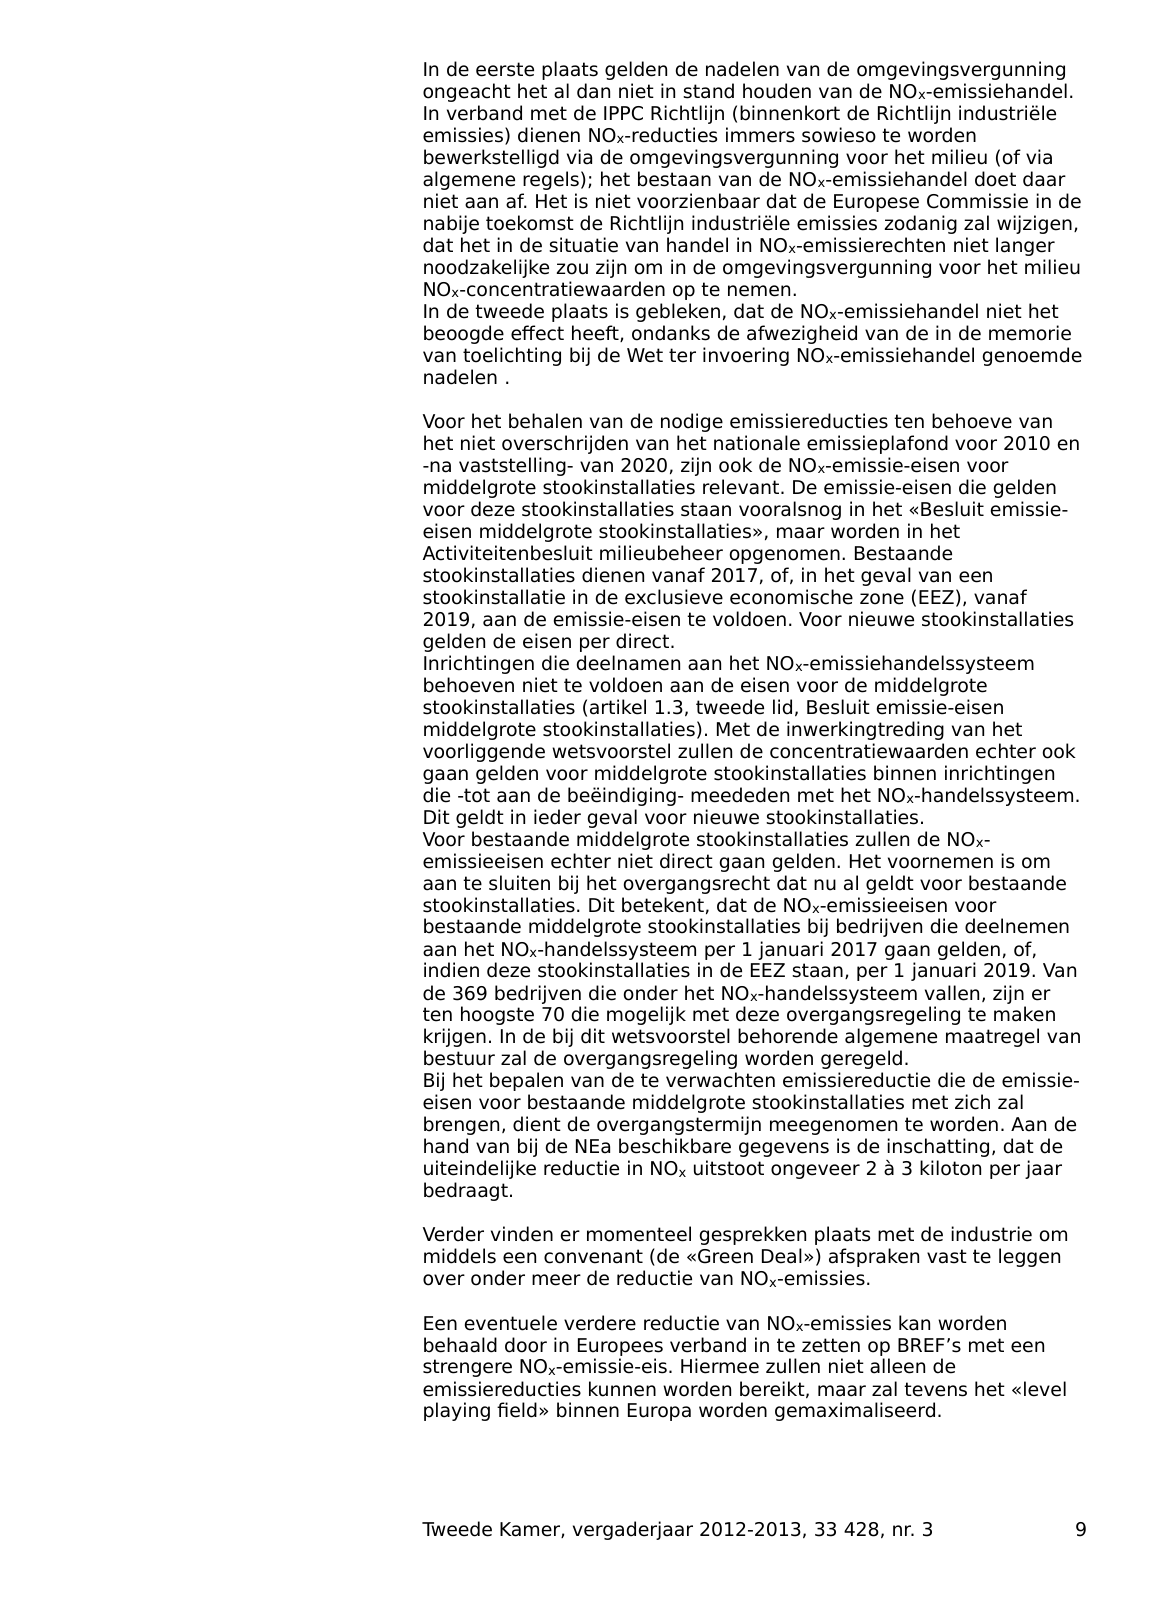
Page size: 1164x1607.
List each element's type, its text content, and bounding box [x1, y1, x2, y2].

text Voor het behalen van de nodige emissiereducties ten behoeve van het niet overschrijden van het nationale emissieplafond voor 2010 en -na vaststelling- van 2020, zijn ook de NOx-emissie-eisen voor middelgrote stookinstallaties relevant. De emissie-eisen die gelden voor deze stookinstallaties staan vooralsnog in het «Besluit emissie-eisen middelgrote stookinstallaties», maar worden in het Activiteitenbesluit milieubeheer opgenomen. Bestaande stookinstallaties dienen vanaf 2017, of, in het geval van een stookinstallatie in de exclusieve economische zone (EEZ), vanaf 2019, aan de emissie-eisen te voldoen. Voor nieuwe stookinstallaties gelden de eisen per direct. [422, 411, 1087, 653]
text Bij het bepalen van de te verwachten emissiereductie die de emissie-eisen voor bestaande middelgrote stookinstallaties met zich zal brengen, dient de overgangstermijn meegenomen te worden. Aan de hand van bij de NEa beschikbare gegevens is de inschatting, dat de uiteindelijke reductie in NOx uitstoot ongeveer 2 à 3 kiloton per jaar bedraagt. [422, 1070, 1087, 1202]
text Een eventuele verdere reductie van NOx-emissies kan worden behaald door in Europees verband in te zetten op BREF’s met een strengere NOx-emissie-eis. Hiermee zullen niet alleen de emissiereducties kunnen worden bereikt, maar zal tevens het «level playing field» binnen Europa worden gemaximaliseerd. [422, 1312, 1087, 1422]
text Verder vinden er momenteel gesprekken plaats met de industrie om middels een convenant (de «Green Deal») afspraken vast te leggen over onder meer de reductie van NOx-emissies. [422, 1224, 1087, 1290]
text Voor bestaande middelgrote stookinstallaties zullen de NOx-emissieeisen echter niet direct gaan gelden. Het voornemen is om aan te sluiten bij het overgangsrecht dat nu al geldt voor bestaande stookinstallaties. Dit betekent, dat de NOx-emissieeisen voor bestaande middelgrote stookinstallaties bij bedrijven die deelnemen aan het NOx-handelssysteem per 1 januari 2017 gaan gelden, of, indien deze stookinstallaties in de EEZ staan, per 1 januari 2019. Van de 369 bedrijven die onder het NOx-handelssysteem vallen, zijn er ten hoogste 70 die mogelijk met deze overgangsregeling te maken krijgen. In de bij dit wetsvoorstel behorende algemene maatregel van bestuur zal de overgangsregeling worden geregeld. [422, 828, 1087, 1070]
text In de eerste plaats gelden de nadelen van de omgevingsvergunning ongeacht het al dan niet in stand houden van de NOx-emissiehandel. In verband met de IPPC Richtlijn (binnenkort de Richtlijn industriële emissies) dienen NOx-reducties immers sowieso te worden bewerkstelligd via de omgevingsvergunning voor het milieu (of via algemene regels); het bestaan van de NOx-emissiehandel doet daar niet aan af. Het is niet voorzienbaar dat de Europese Commissie in de nabije toekomst de Richtlijn industriële emissies zodanig zal wijzigen, dat het in de situatie van handel in NOx-emissierechten niet langer noodzakelijke zou zijn om in de omgevingsvergunning voor het milieu NOx-concentratiewaarden op te nemen. [422, 59, 1087, 301]
text Inrichtingen die deelnamen aan het NOx-emissiehandelssysteem behoeven niet te voldoen aan de eisen voor de middelgrote stookinstallaties (artikel 1.3, tweede lid, Besluit emissie-eisen middelgrote stookinstallaties). Met de inwerkingtreding van het voorliggende wetsvoorstel zullen de concentratiewaarden echter ook gaan gelden voor middelgrote stookinstallaties binnen inrichtingen die -tot aan de beëindiging- meededen met het NOx-handelssysteem. Dit geldt in ieder geval voor nieuwe stookinstallaties. [422, 653, 1087, 828]
text In de tweede plaats is gebleken, dat de NOx-emissiehandel niet het beoogde effect heeft, ondanks de afwezigheid van de in de memorie van toelichting bij de Wet ter invoering NOx-emissiehandel genoemde nadelen . [422, 301, 1087, 389]
